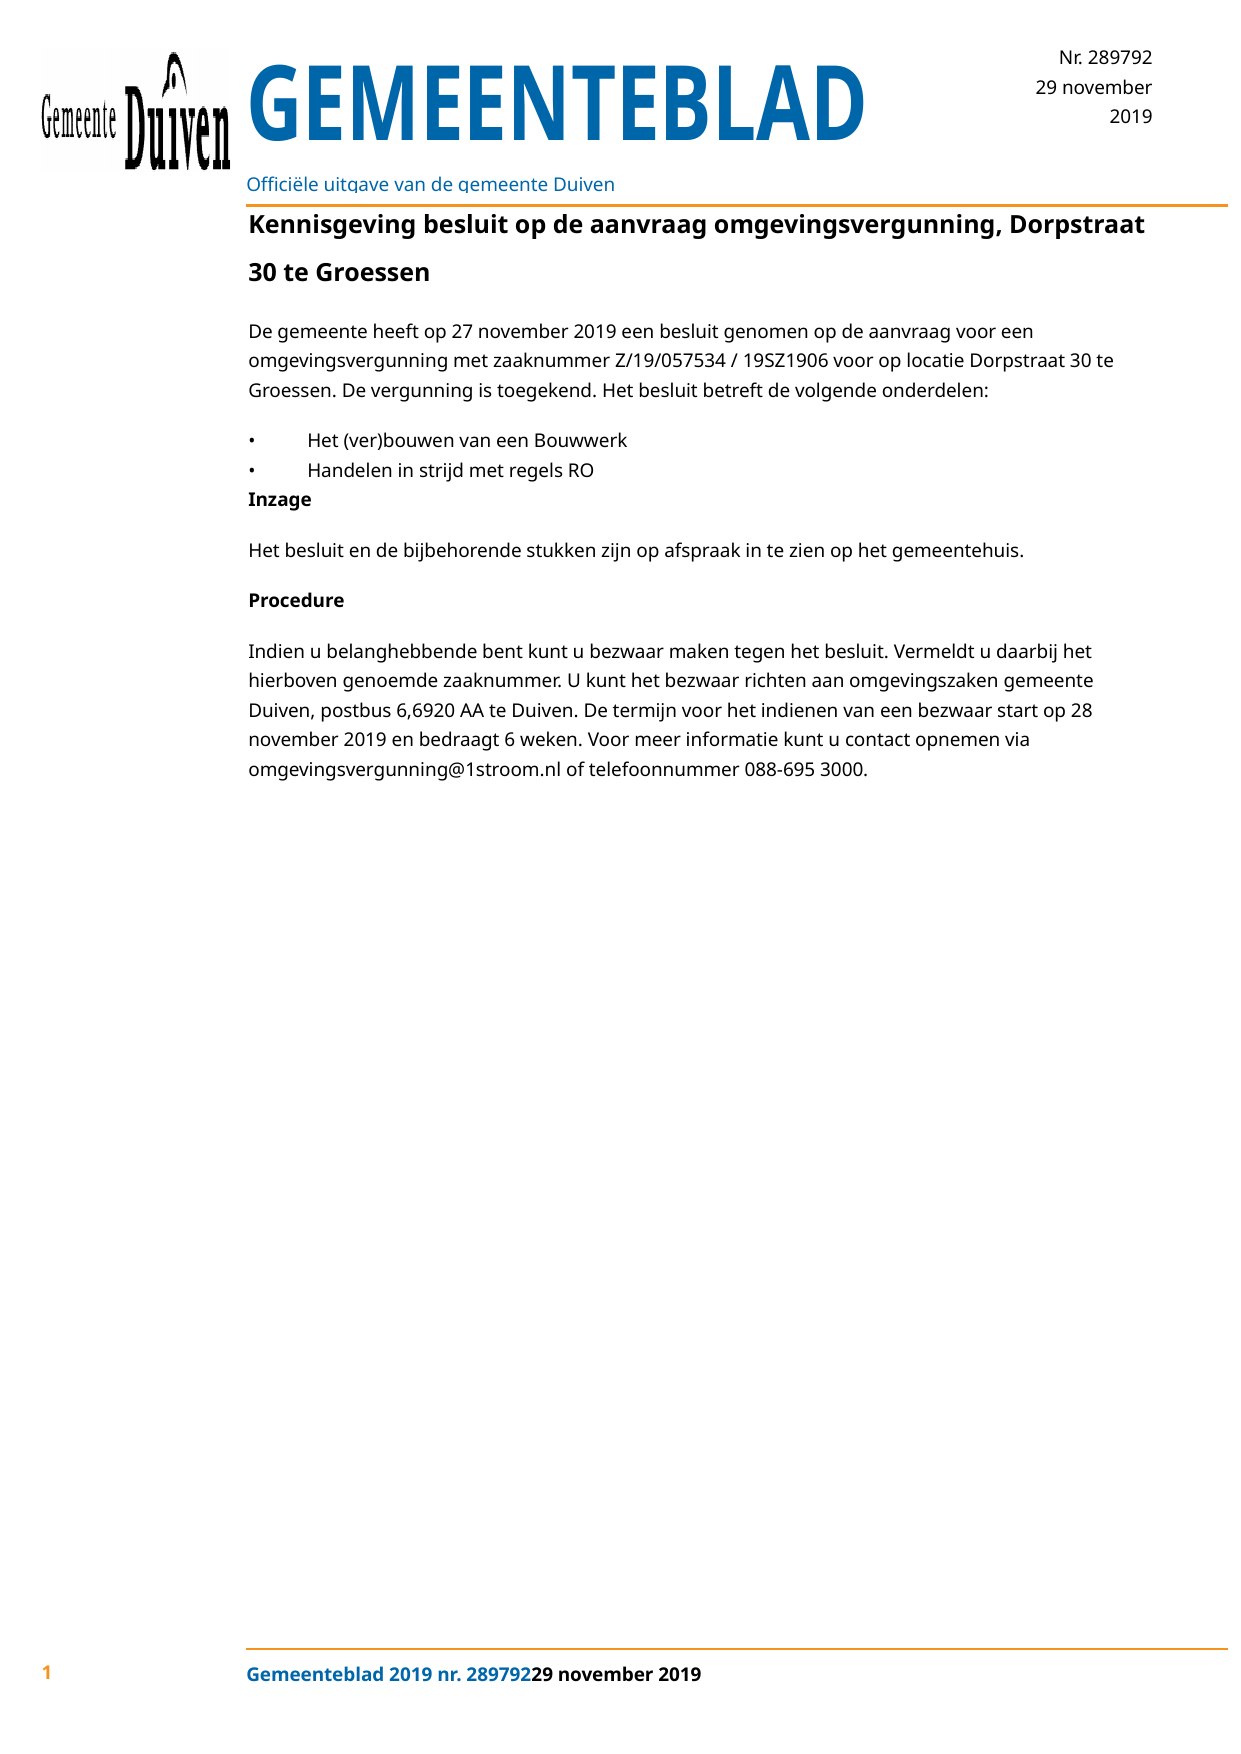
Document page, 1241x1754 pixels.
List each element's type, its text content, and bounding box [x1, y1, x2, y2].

list Handelen in strijd met regels RO [248, 457, 1152, 483]
text Het besluit en de bijbehorende stukken zijn op afspraak in te zien op het gemeentehuis. [248, 537, 1152, 563]
text De gemeente heeft op 27 november 2019 een besluit genomen op de aanvraag voor een omgevingsvergunning met zaaknummer Z/19/057534 / 19SZ1906 voor op locatie Dorpstraat 30 te Groessen. De vergunning is toegekend. Het besluit betreft de volgende onderdelen: [248, 318, 1152, 403]
picture [41, 47, 231, 172]
text Procedure [248, 587, 1152, 613]
text Indien u belanghebbende bent kunt u bezwaar maken tegen het besluit. Vermeldt u daarbij het hierboven genoemde zaaknummer. U kunt het bezwaar richten aan omgevingszaken gemeente Duiven, postbus 6,6920 AA te Duiven. De termijn voor het indienen van een bezwaar start op 28 november 2019 en bedraagt 6 weken. Voor meer informatie kunt u contact opnemen via omgevingsvergunning@1stroom.nl of telefoonnummer 088-695 3000. [248, 638, 1152, 782]
text Inzage [248, 487, 1152, 512]
text Kennisgeving besluit op de aanvraag omgevingsvergunning, Dorpstraat 30 te Groessen [248, 207, 1152, 288]
list Het (ver)bouwen van een Bouwwerk [248, 427, 1152, 453]
